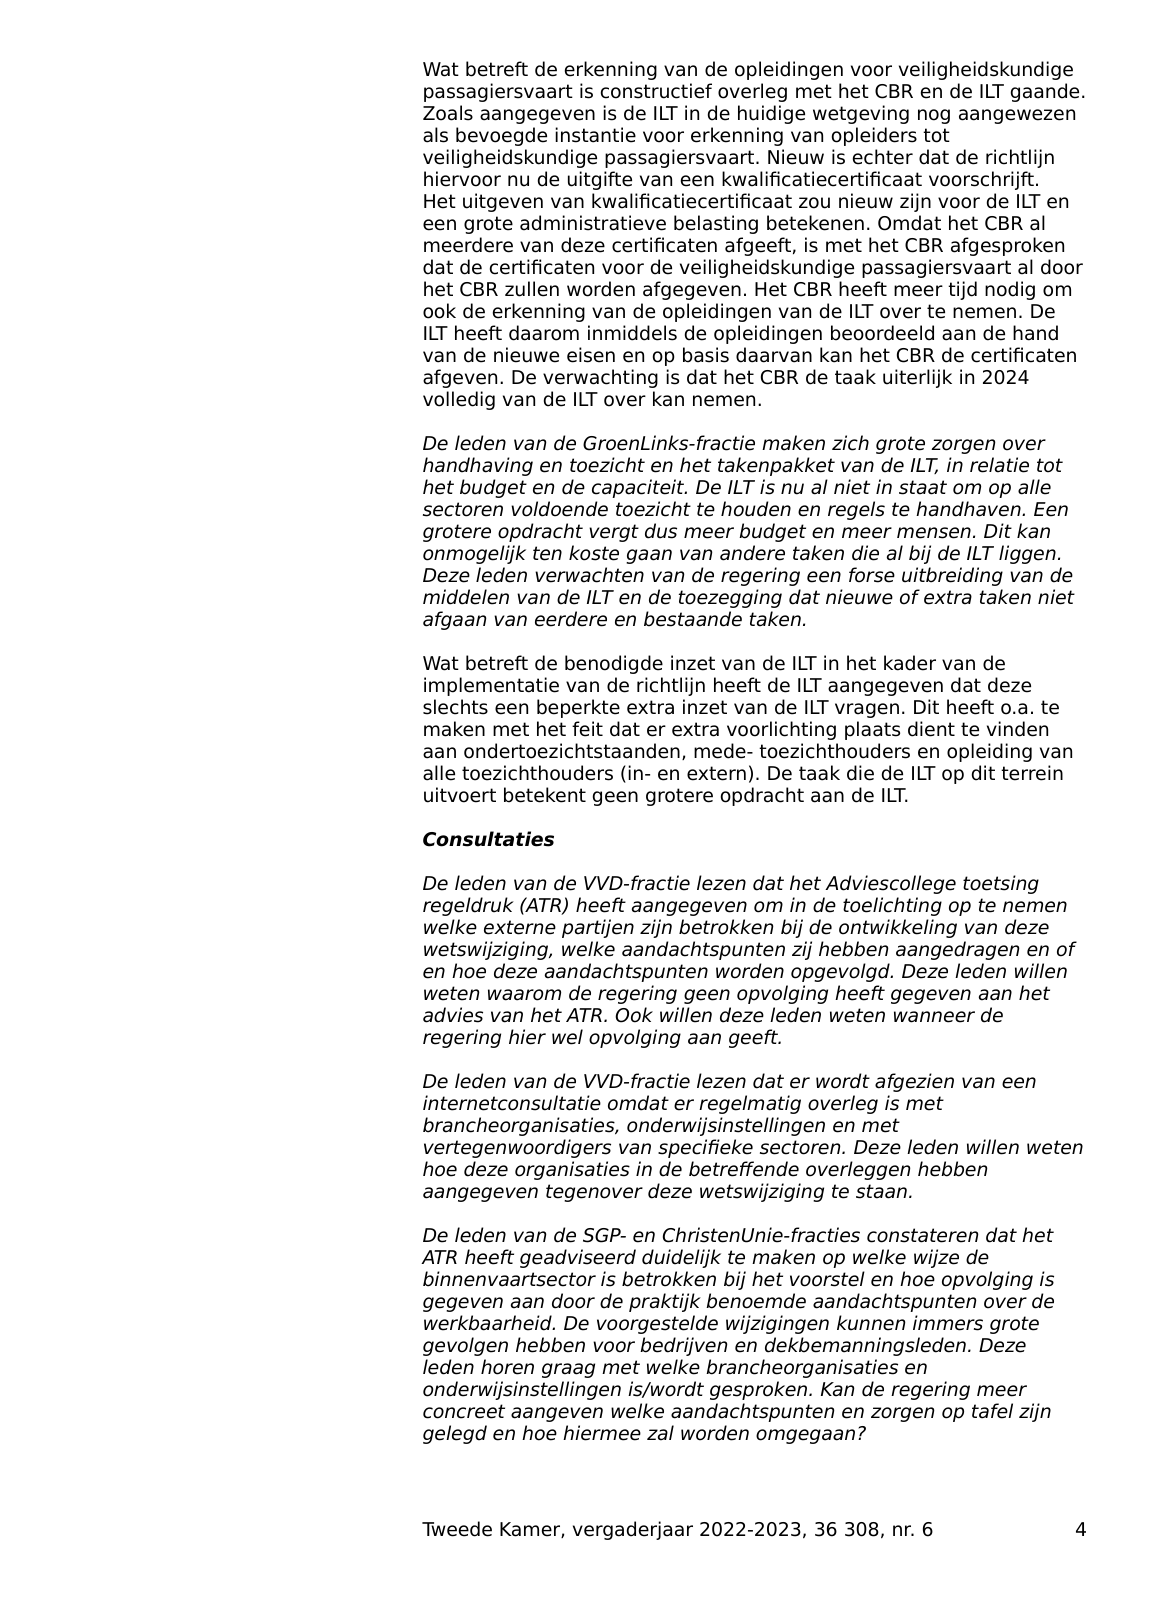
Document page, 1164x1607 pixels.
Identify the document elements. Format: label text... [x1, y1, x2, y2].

text Het uitgeven van kwalificatiecertificaat zou nieuw zijn voor de ILT en een grote administratieve belasting betekenen. Omdat het CBR al meerdere van deze certificaten afgeeft, is met het CBR afgesproken dat de certificaten voor de veiligheidskundige passagiersvaart al door het CBR zullen worden afgegeven. Het CBR heeft meer tijd nodig om ook de erkenning van de opleidingen van de ILT over te nemen. De ILT heeft daarom inmiddels de opleidingen beoordeeld aan de hand van de nieuwe eisen en op basis daarvan kan het CBR de certificaten afgeven. De verwachting is dat het CBR de taak uiterlijk in 2024 volledig van de ILT over kan nemen. [422, 191, 1087, 411]
text De leden van de GroenLinks-fractie maken zich grote zorgen over handhaving en toezicht en het takenpakket van de ILT, in relatie tot het budget en de capaciteit. De ILT is nu al niet in staat om op alle sectoren voldoende toezicht te houden en regels te handhaven. Een grotere opdracht vergt dus meer budget en meer mensen. Dit kan onmogelijk ten koste gaan van andere taken die al bij de ILT liggen. Deze leden verwachten van de regering een forse uitbreiding van de middelen van de ILT en de toezegging dat nieuwe of extra taken niet afgaan van eerdere en bestaande taken. [422, 433, 1087, 631]
text Wat betreft de erkenning van de opleidingen voor veiligheidskundige passagiersvaart is constructief overleg met het CBR en de ILT gaande. Zoals aangegeven is de ILT in de huidige wetgeving nog aangewezen als bevoegde instantie voor erkenning van opleiders tot veiligheidskundige passagiersvaart. Nieuw is echter dat de richtlijn hiervoor nu de uitgifte van een kwalificatiecertificaat voorschrijft. [422, 59, 1087, 191]
subtitle Consultaties [422, 829, 1087, 851]
text De leden van de VVD-fractie lezen dat het Adviescollege toetsing regeldruk (ATR) heeft aangegeven om in de toelichting op te nemen welke externe partijen zijn betrokken bij de ontwikkeling van deze wetswijziging, welke aandachtspunten zij hebben aangedragen en of en hoe deze aandachtspunten worden opgevolgd. Deze leden willen weten waarom de regering geen opvolging heeft gegeven aan het advies van het ATR. Ook willen deze leden weten wanneer de regering hier wel opvolging aan geeft. [422, 873, 1087, 1049]
text De leden van de SGP- en ChristenUnie-fracties constateren dat het ATR heeft geadviseerd duidelijk te maken op welke wijze de binnenvaartsector is betrokken bij het voorstel en hoe opvolging is gegeven aan door de praktijk benoemde aandachtspunten over de werkbaarheid. De voorgestelde wijzigingen kunnen immers grote gevolgen hebben voor bedrijven en dekbemanningsleden. Deze leden horen graag met welke brancheorganisaties en onderwijsinstellingen is/wordt gesproken. Kan de regering meer concreet aangeven welke aandachtspunten en zorgen op tafel zijn gelegd en hoe hiermee zal worden omgegaan? [422, 1225, 1087, 1445]
text De leden van de VVD-fractie lezen dat er wordt afgezien van een internetconsultatie omdat er regelmatig overleg is met brancheorganisaties, onderwijsinstellingen en met vertegenwoordigers van specifieke sectoren. Deze leden willen weten hoe deze organisaties in de betreffende overleggen hebben aangegeven tegenover deze wetswijziging te staan. [422, 1071, 1087, 1203]
text Wat betreft de benodigde inzet van de ILT in het kader van de implementatie van de richtlijn heeft de ILT aangegeven dat deze slechts een beperkte extra inzet van de ILT vragen. Dit heeft o.a. te maken met het feit dat er extra voorlichting plaats dient te vinden aan ondertoezichtstaanden, mede- toezichthouders en opleiding van alle toezichthouders (in- en extern). De taak die de ILT op dit terrein uitvoert betekent geen grotere opdracht aan de ILT. [422, 653, 1087, 807]
